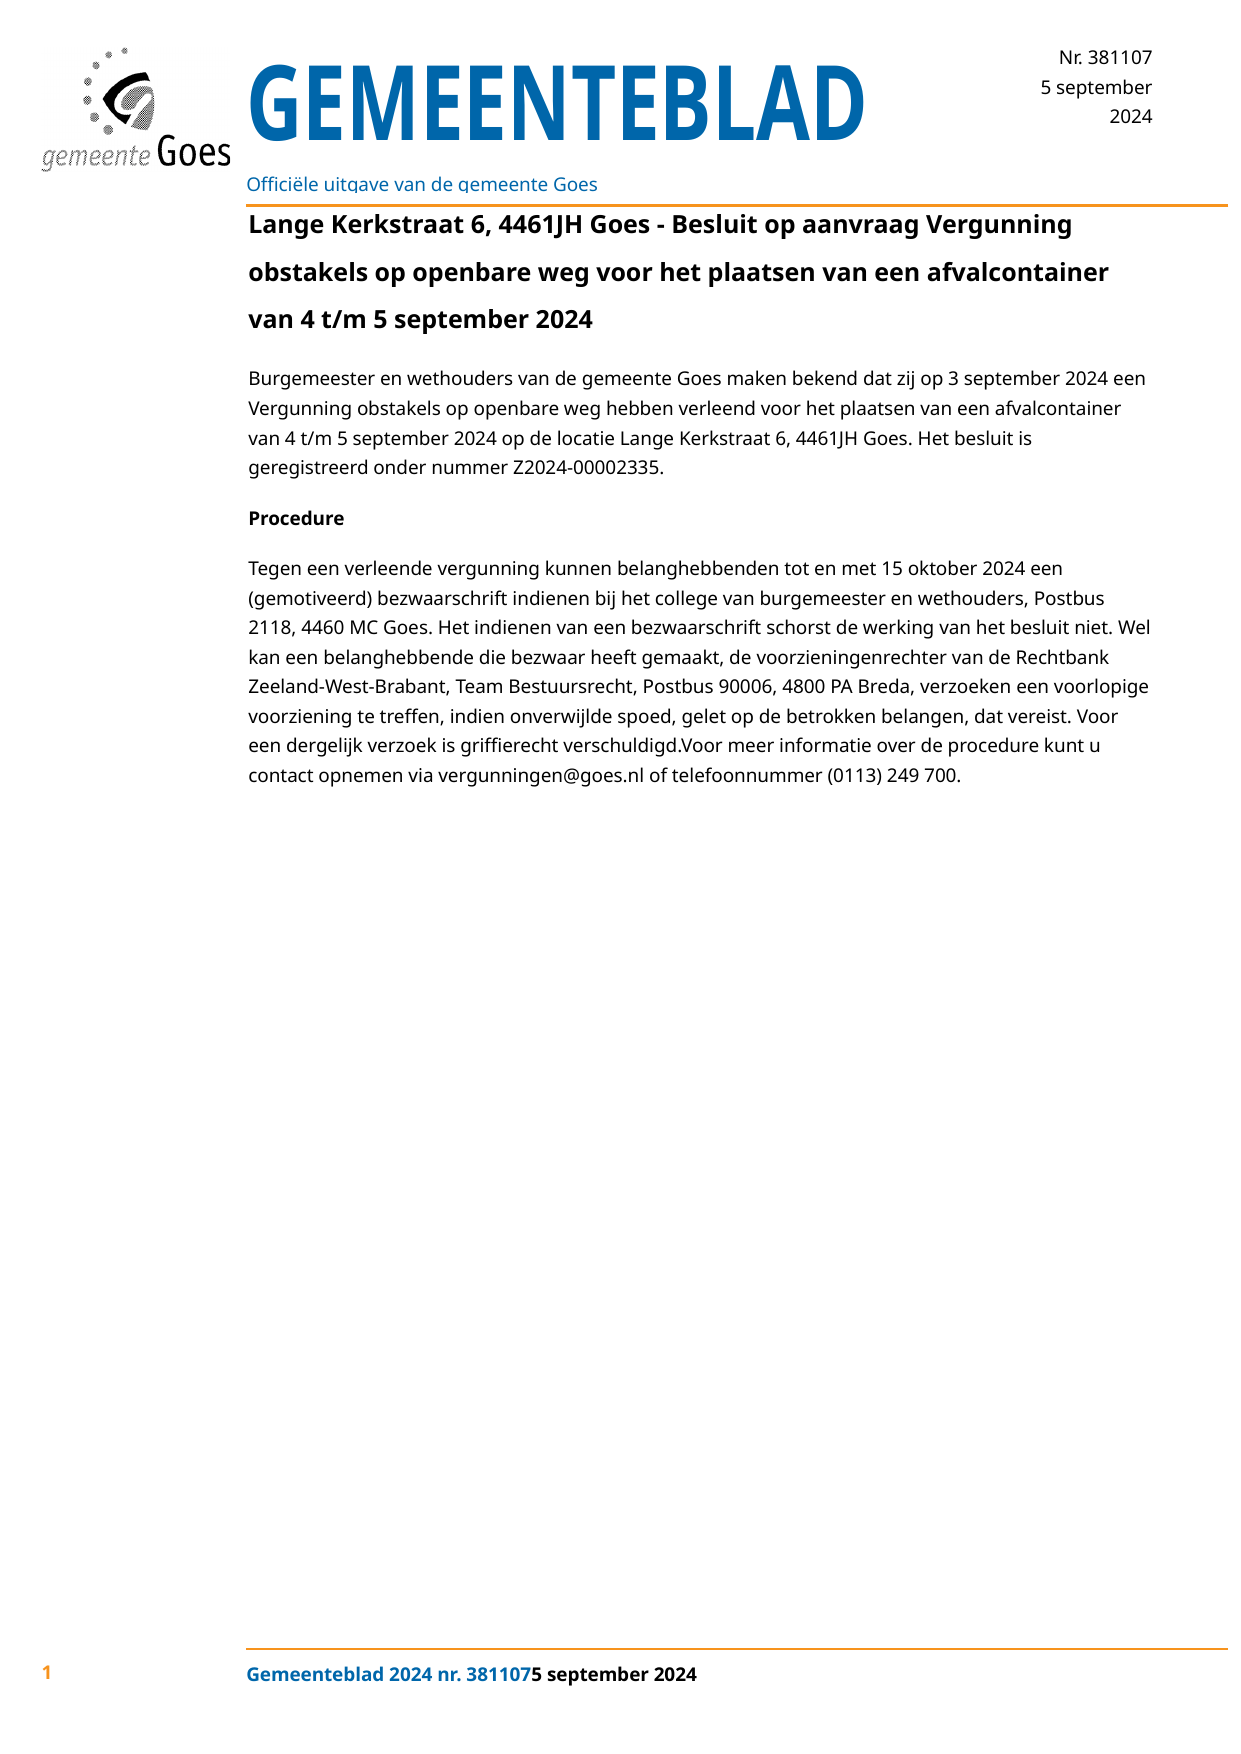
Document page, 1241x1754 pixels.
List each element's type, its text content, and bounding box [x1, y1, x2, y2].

text Tegen een verleende vergunning kunnen belanghebbenden tot en met 15 oktober 2024 een (gemotiveerd) bezwaarschrift indienen bij het college van burgemeester en wethouders, Postbus 2118, 4460 MC Goes. Het indienen van een bezwaarschrift schorst de werking van het besluit niet. Wel kan een belanghebbende die bezwaar heeft gemaakt, de voorzieningenrechter van de Rechtbank Zeeland-West-Brabant, Team Bestuursrecht, Postbus 90006, 4800 PA Breda, verzoeken een voorlopige voorziening te treffen, indien onverwijlde spoed, gelet op de betrokken belangen, dat vereist. Voor een dergelijk verzoek is griffierecht verschuldigd.Voor meer informatie over de procedure kunt u contact opnemen via vergunningen@goes.nl of telefoonnummer (0113) 249 700. [248, 555, 1152, 788]
picture [41, 47, 231, 172]
text Procedure [248, 505, 1152, 530]
text Burgemeester en wethouders van de gemeente Goes maken bekend dat zij op 3 september 2024 een Vergunning obstakels op openbare weg hebben verleend voor het plaatsen van een afvalcontainer van 4 t/m 5 september 2024 op de locatie Lange Kerkstraat 6, 4461JH Goes. Het besluit is geregistreerd onder nummer Z2024-00002335. [248, 366, 1152, 480]
text Lange Kerkstraat 6, 4461JH Goes - Besluit op aanvraag Vergunning obstakels op openbare weg voor het plaatsen van een afvalcontainer van 4 t/m 5 september 2024 [248, 207, 1152, 336]
